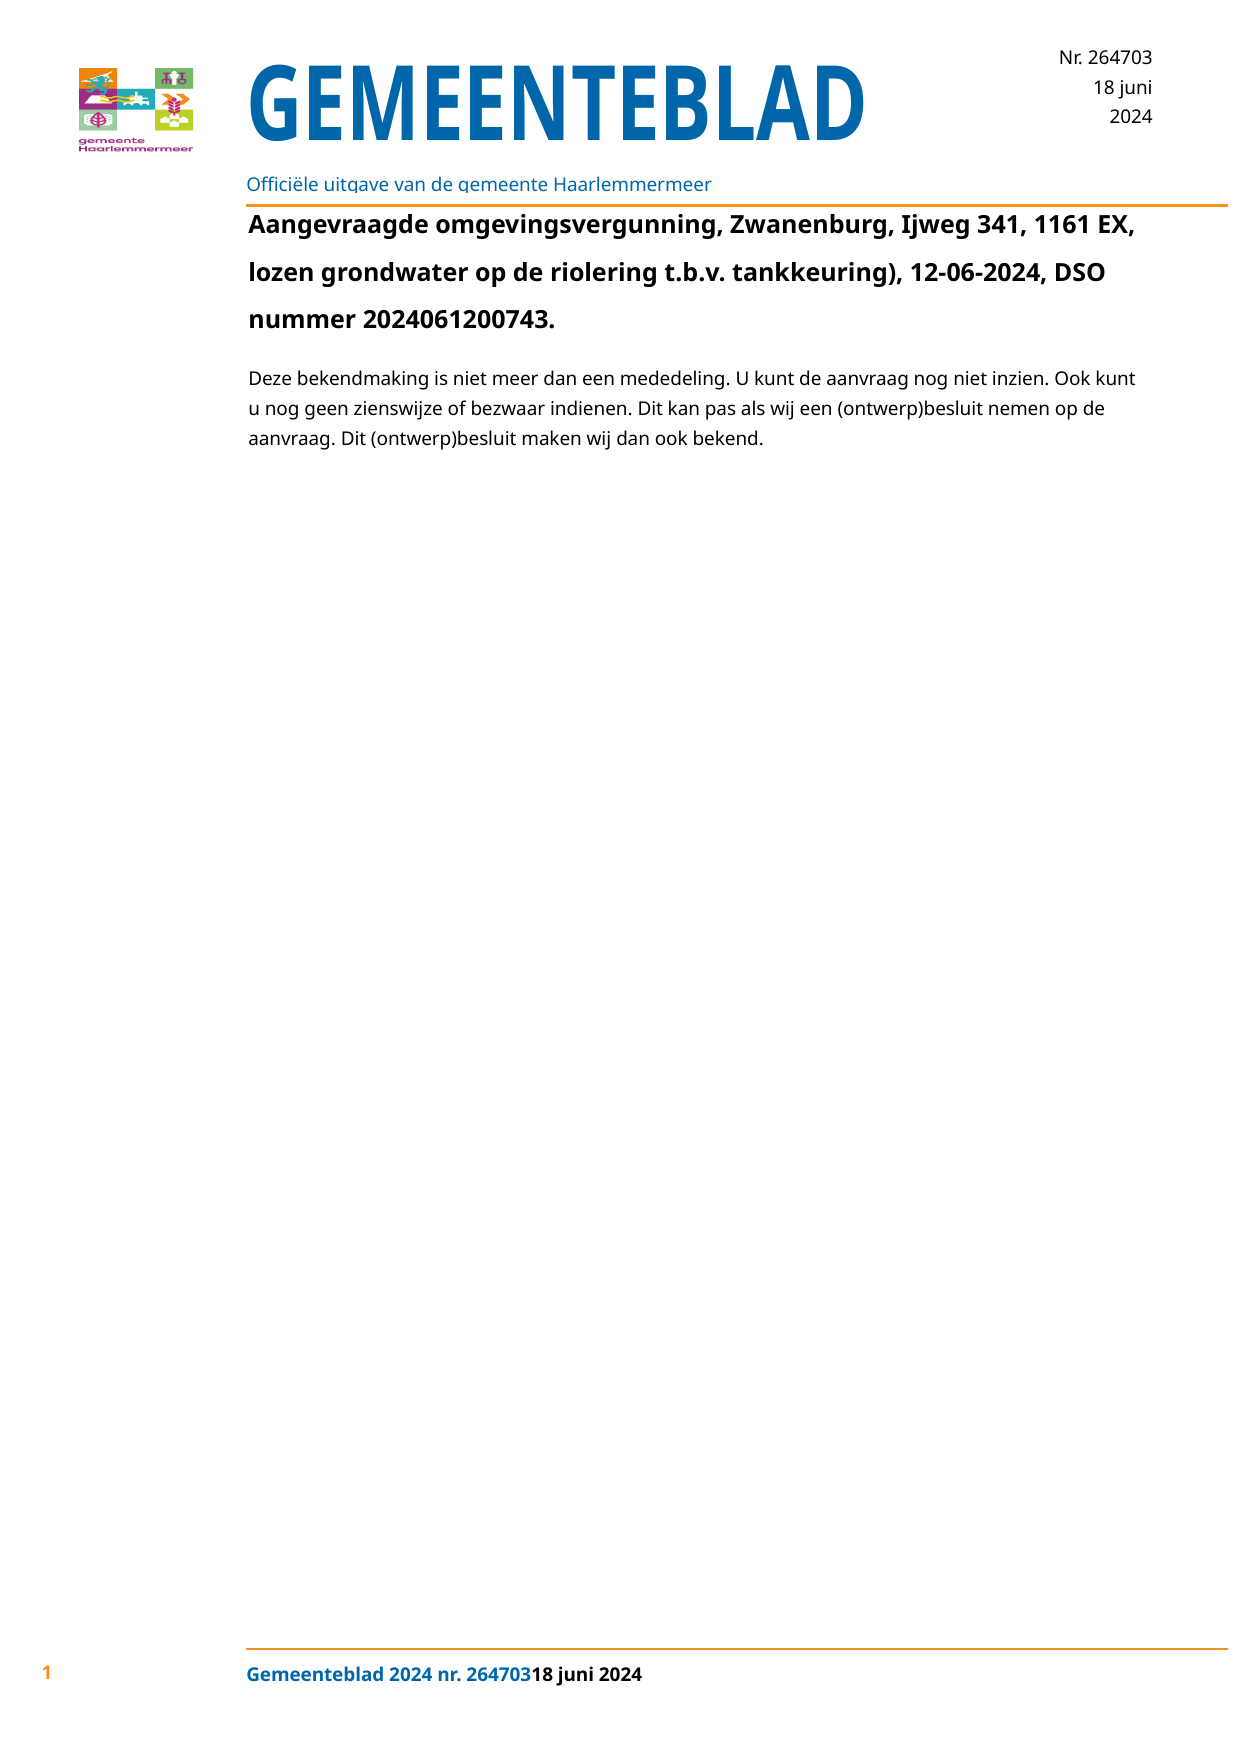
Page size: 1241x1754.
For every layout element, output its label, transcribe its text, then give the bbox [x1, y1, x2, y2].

text Deze bekendmaking is niet meer dan een mededeling. U kunt de aanvraag nog niet inzien. Ook kunt u nog geen zienswijze of bezwaar indienen. Dit kan pas als wij een (ontwerp)besluit nemen op de aanvraag. Dit (ontwerp)besluit maken wij dan ook bekend. [248, 366, 1152, 450]
text Aangevraagde omgevingsvergunning, Zwanenburg, Ijweg 341, 1161 EX, lozen grondwater op de riolering t.b.v. tankkeuring), 12-06-2024, DSO nummer 2024061200743. [248, 207, 1152, 336]
picture [41, 47, 231, 172]
